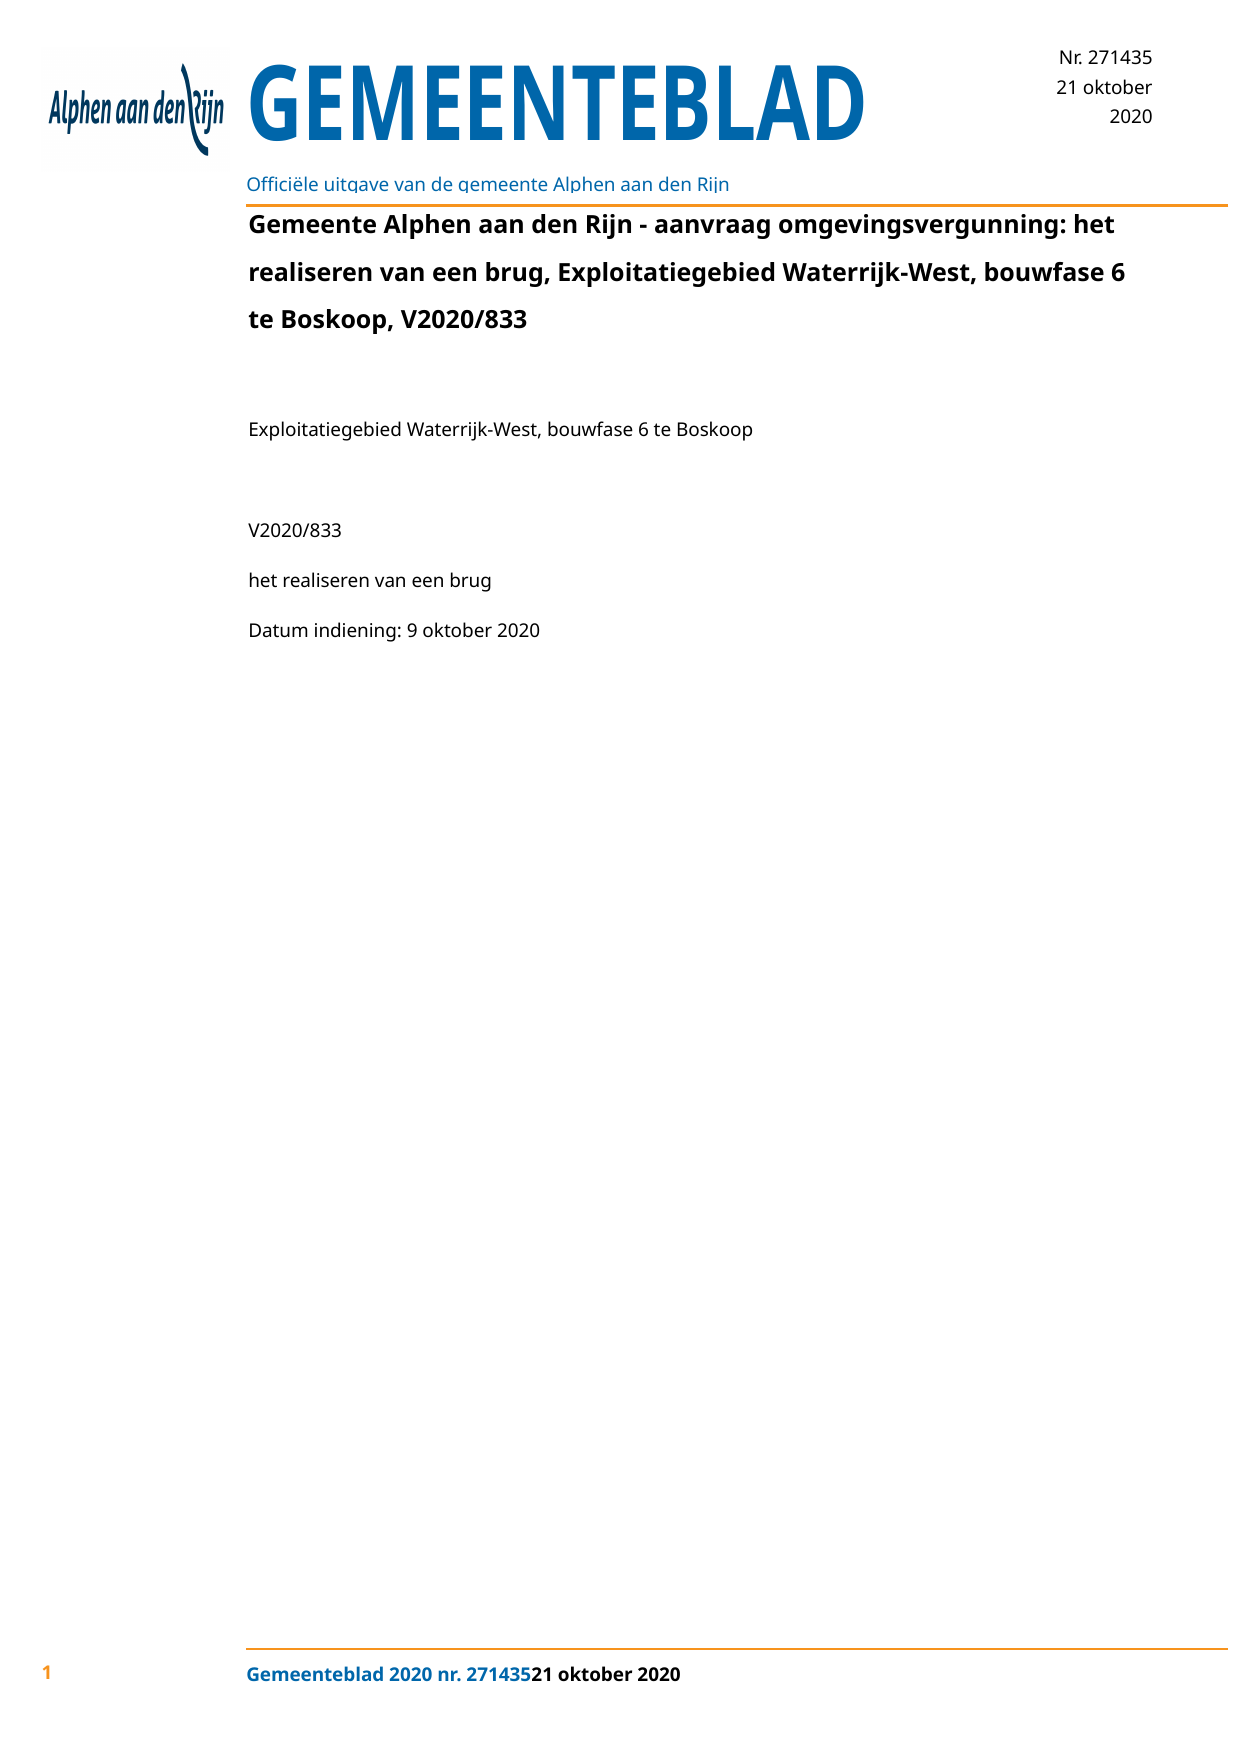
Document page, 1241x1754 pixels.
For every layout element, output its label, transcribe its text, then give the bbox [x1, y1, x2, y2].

picture [41, 47, 231, 172]
text Datum indiening: 9 oktober 2020 [248, 618, 1152, 643]
text Gemeente Alphen aan den Rijn - aanvraag omgevingsvergunning: het realiseren van een brug, Exploitatiegebied Waterrijk-West, bouwfase 6 te Boskoop, V2020/833 [248, 207, 1152, 336]
text het realiseren van een brug [248, 567, 1152, 593]
text V2020/833 [248, 517, 1152, 542]
text Exploitatiegebied Waterrijk-West, bouwfase 6 te Boskoop [248, 416, 1152, 442]
